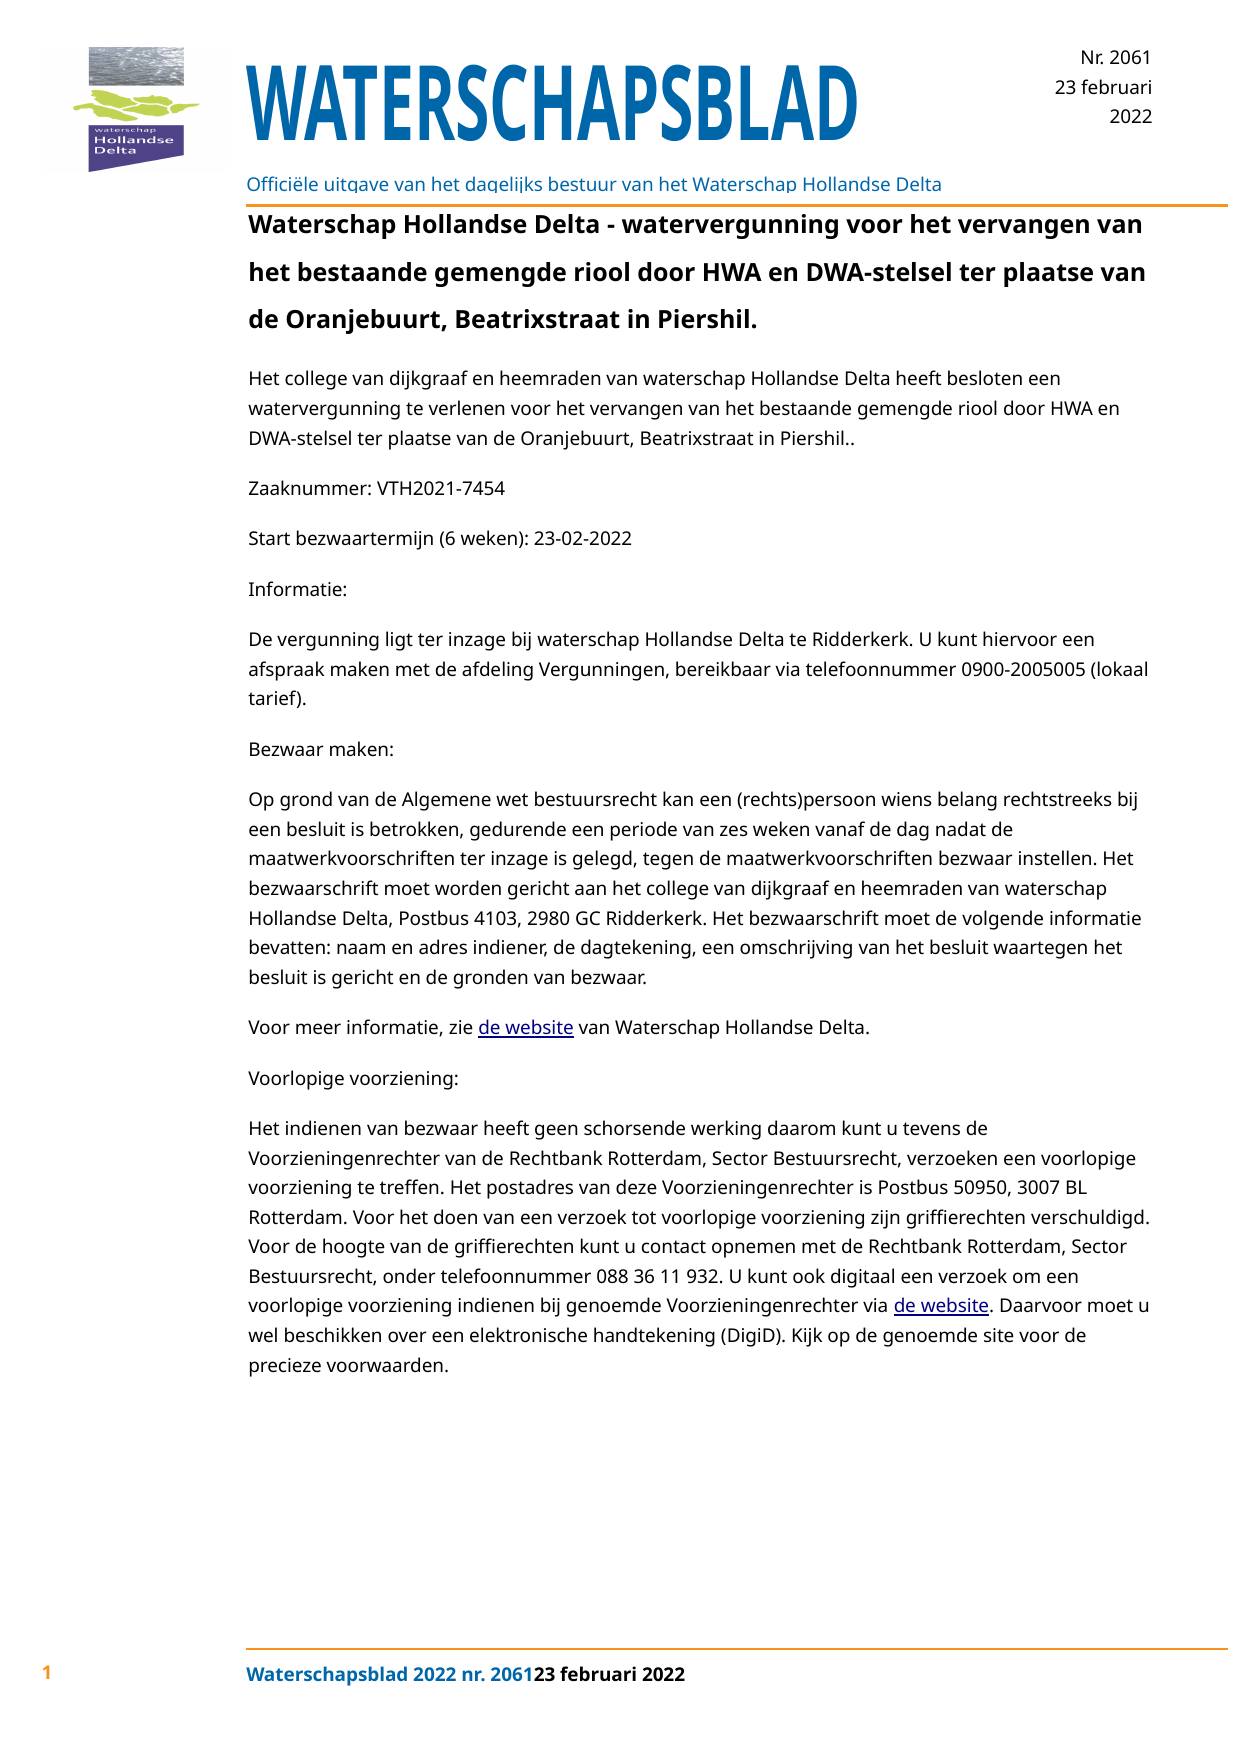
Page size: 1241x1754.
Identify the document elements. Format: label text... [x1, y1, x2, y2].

text Zaaknummer: VTH2021-7454 [248, 475, 1152, 501]
text Waterschap Hollandse Delta - watervergunning voor het vervangen van het bestaande gemengde riool door HWA en DWA-stelsel ter plaatse van de Oranjebuurt, Beatrixstraat in Piershil. [248, 207, 1152, 336]
text Bezwaar maken: [248, 736, 1152, 762]
text De vergunning ligt ter inzage bij waterschap Hollandse Delta te Ridderkerk. U kunt hiervoor een afspraak maken met de afdeling Vergunningen, bereikbaar via telefoonnummer 0900-2005005 (lokaal tarief). [248, 626, 1152, 711]
text Voor meer informatie, zie de website van Waterschap Hollandse Delta. [248, 1014, 1152, 1040]
picture [41, 47, 231, 172]
text Informatie: [248, 576, 1152, 602]
text Start bezwaartermijn (6 weken): 23-02-2022 [248, 526, 1152, 551]
text Op grond van de Algemene wet bestuursrecht kan een (rechts)persoon wiens belang rechtstreeks bij een besluit is betrokken, gedurende een periode van zes weken vanaf de dag nadat de maatwerkvoorschriften ter inzage is gelegd, tegen de maatwerkvoorschriften bezwaar instellen. Het bezwaarschrift moet worden gericht aan het college van dijkgraaf en heemraden van waterschap Hollandse Delta, Postbus 4103, 2980 GC Ridderkerk. Het bezwaarschrift moet de volgende informatie bevatten: naam en adres indiener, de dagtekening, een omschrijving van het besluit waartegen het besluit is gericht en de gronden van bezwaar. [248, 786, 1152, 989]
text Het indienen van bezwaar heeft geen schorsende werking daarom kunt u tevens de Voorzieningenrechter van de Rechtbank Rotterdam, Sector Bestuursrecht, verzoeken een voorlopige voorziening te treffen. Het postadres van deze Voorzieningenrechter is Postbus 50950, 3007 BL Rotterdam. Voor het doen van een verzoek tot voorlopige voorziening zijn griffierechten verschuldigd. Voor de hoogte van de griffierechten kunt u contact opnemen met de Rechtbank Rotterdam, Sector Bestuursrecht, onder telefoonnummer 088 36 11 932. U kunt ook digitaal een verzoek om een voorlopige voorziening indienen bij genoemde Voorzieningenrechter via de website. Daarvoor moet u wel beschikken over een elektronische handtekening (DigiD). Kijk op de genoemde site voor de precieze voorwaarden. [248, 1115, 1152, 1377]
text Het college van dijkgraaf en heemraden van waterschap Hollandse Delta heeft besloten een watervergunning te verlenen voor het vervangen van het bestaande gemengde riool door HWA en DWA-stelsel ter plaatse van de Oranjebuurt, Beatrixstraat in Piershil.. [248, 366, 1152, 450]
text Voorlopige voorziening: [248, 1065, 1152, 1090]
